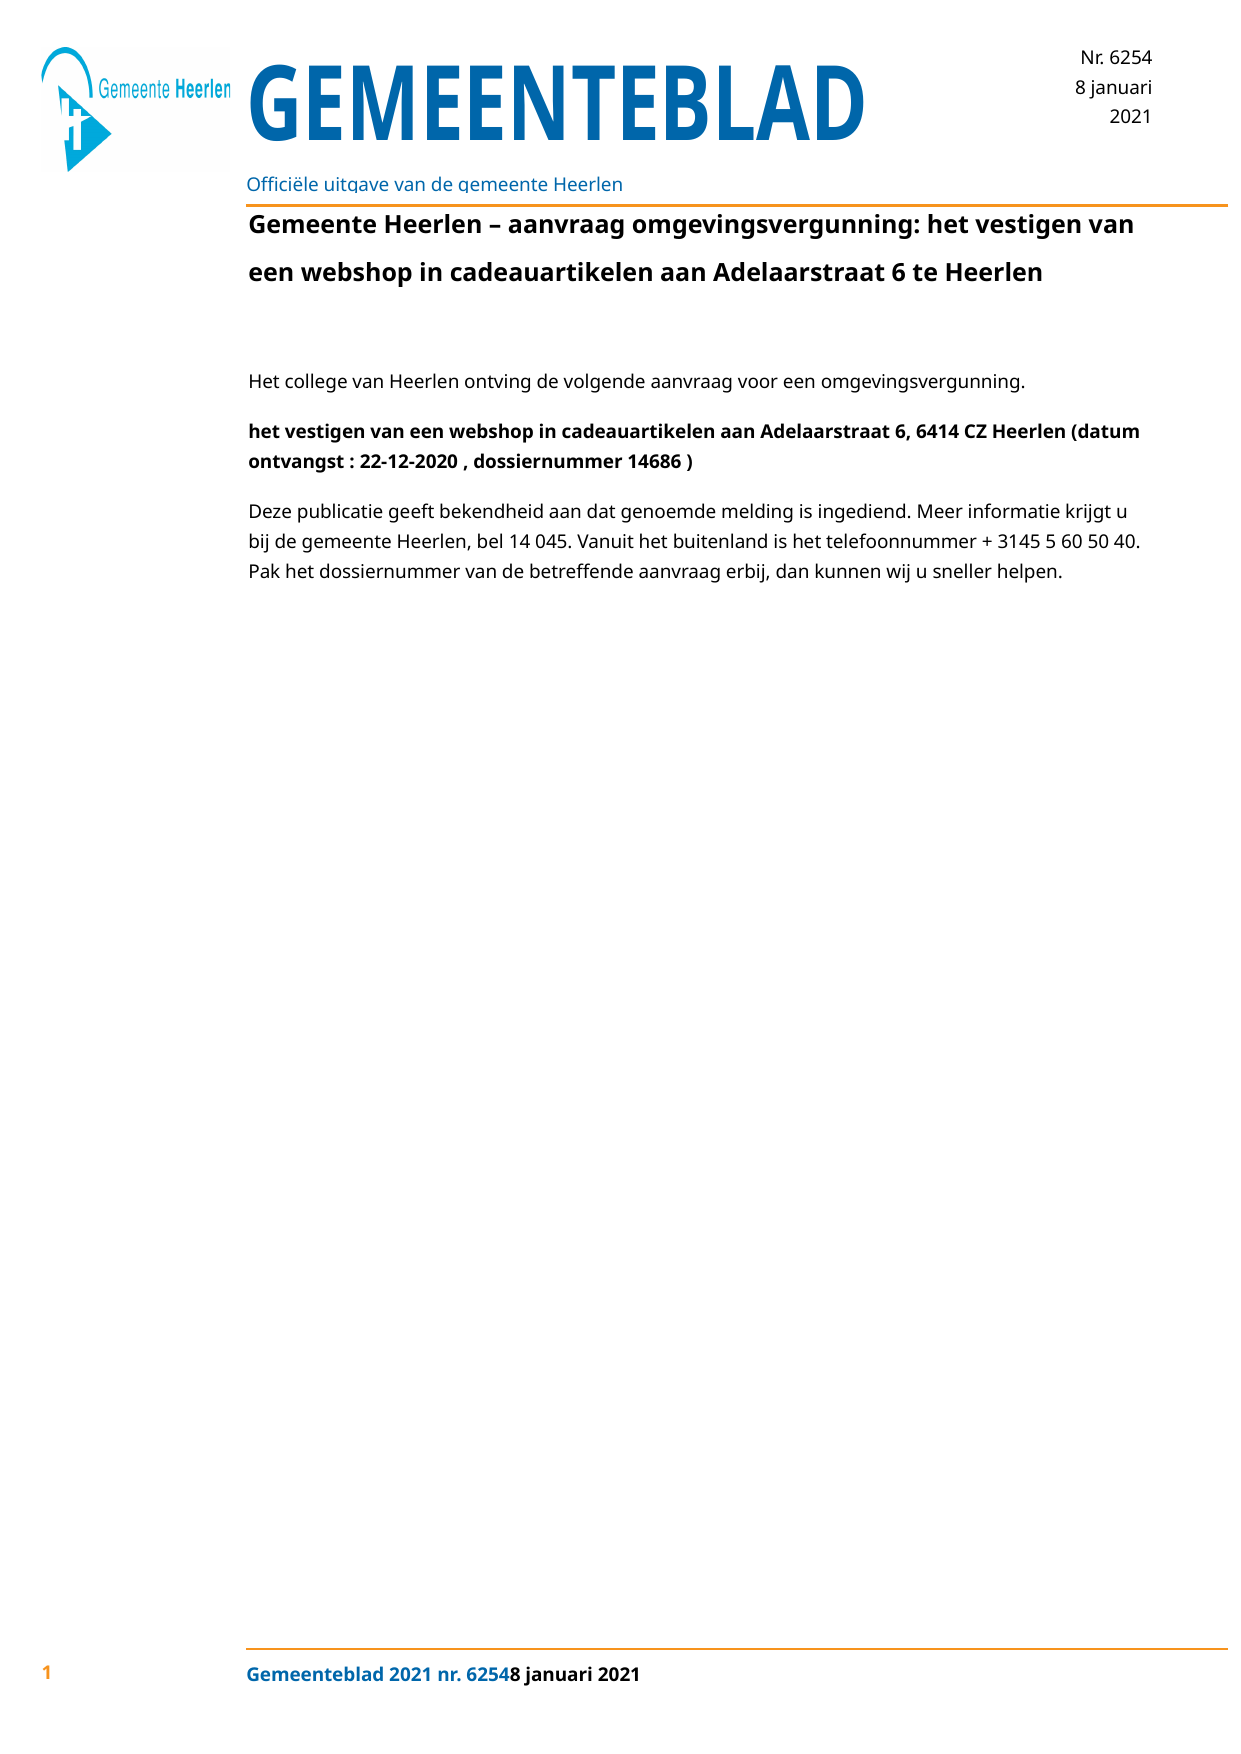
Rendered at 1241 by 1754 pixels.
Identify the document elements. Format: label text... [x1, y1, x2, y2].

picture [41, 47, 231, 172]
text Het college van Heerlen ontving de volgende aanvraag voor een omgevingsvergunning. [248, 368, 1152, 394]
text Deze publicatie geeft bekendheid aan dat genoemde melding is ingediend. Meer informatie krijgt u bij de gemeente Heerlen, bel 14 045. Vanuit het buitenland is het telefoonnummer + 3145 5 60 50 40. Pak het dossiernummer van de betreffende aanvraag erbij, dan kunnen wij u sneller helpen. [248, 499, 1152, 584]
text Gemeente Heerlen – aanvraag omgevingsvergunning: het vestigen van een webshop in cadeauartikelen aan Adelaarstraat 6 te Heerlen [248, 207, 1152, 288]
text het vestigen van een webshop in cadeauartikelen aan Adelaarstraat 6, 6414 CZ Heerlen (datum ontvangst : 22-12-2020 , dossiernummer 14686 ) [248, 419, 1152, 474]
picture [41, 47, 59, 70]
